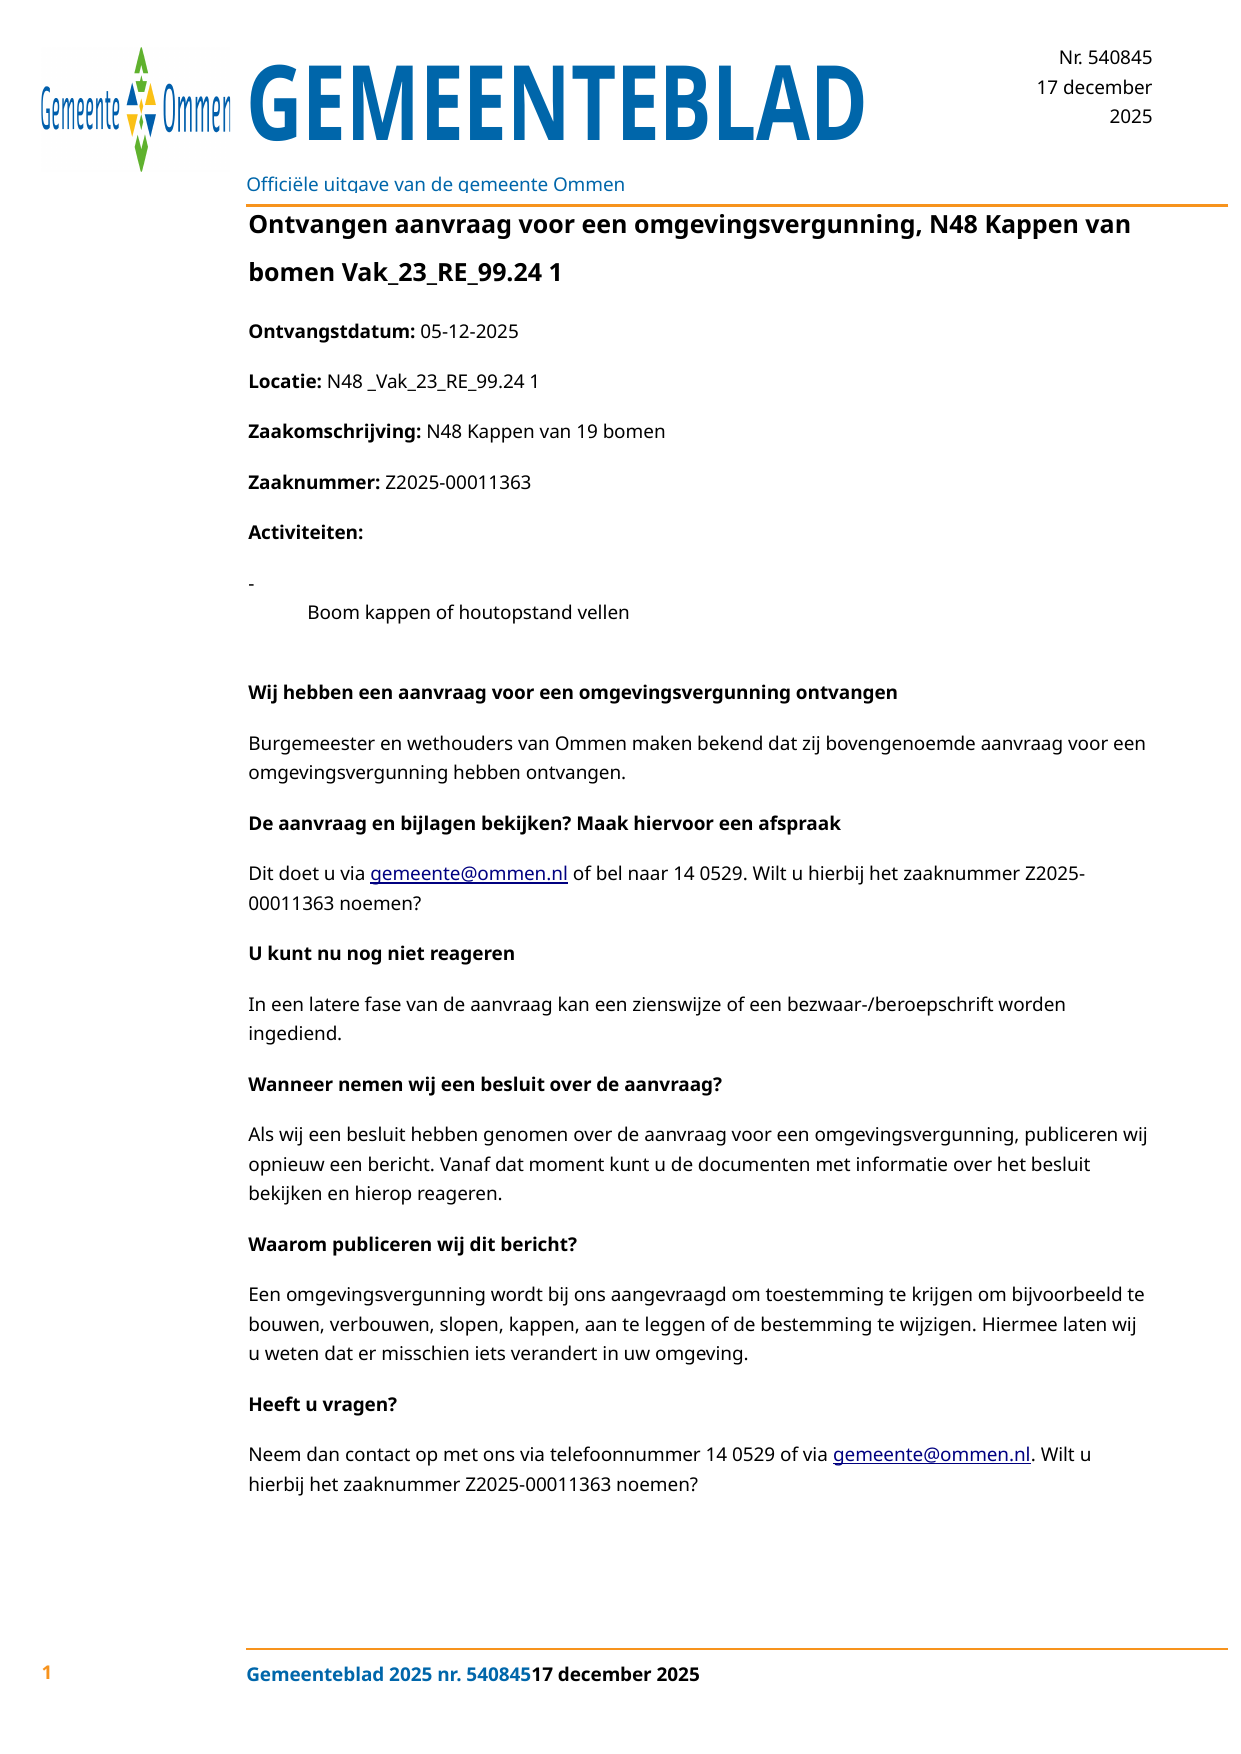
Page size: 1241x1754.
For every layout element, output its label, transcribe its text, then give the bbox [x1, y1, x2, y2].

text Wanneer nemen wij een besluit over de aanvraag? [248, 1071, 1152, 1097]
text Als wij een besluit hebben genomen over de aanvraag voor een omgevingsvergunning, publiceren wij opnieuw een bericht. Vanaf dat moment kunt u de documenten met informatie over het besluit bekijken en hierop reageren. [248, 1121, 1152, 1206]
text Burgemeester en wethouders van Ommen maken bekend dat zij bovengenoemde aanvraag voor een omgevingsvergunning hebben ontvangen. [248, 730, 1152, 785]
text Dit doet u via gemeente@ommen.nl of bel naar 14 0529. Wilt u hierbij het zaaknummer Z2025-00011363 noemen? [248, 860, 1152, 916]
text U kunt nu nog niet reageren [248, 940, 1152, 966]
text Een omgevingsvergunning wordt bij ons aangevraagd om toestemming te krijgen om bijvoorbeeld te bouwen, verbouwen, slopen, kappen, aan te leggen of de bestemming te wijzigen. Hiermee laten wij u weten dat er misschien iets verandert in uw omgeving. [248, 1281, 1152, 1366]
list Boom kappen of houtopstand vellen [248, 599, 1152, 625]
text Heeft u vragen? [248, 1391, 1152, 1417]
text In een latere fase van de aanvraag kan een zienswijze of een bezwaar-/beroepschrift worden ingediend. [248, 991, 1152, 1046]
text Zaaknummer: Z2025-00011363 [248, 469, 1152, 495]
text Activiteiten: [248, 519, 1152, 545]
text De aanvraag en bijlagen bekijken? Maak hiervoor een afspraak [248, 810, 1152, 836]
text Waarom publiceren wij dit bericht? [248, 1231, 1152, 1257]
picture [41, 47, 231, 172]
text Zaakomschrijving: N48 Kappen van 19 bomen [248, 419, 1152, 444]
text Neem dan contact op met ons via telefoonnummer 14 0529 of via gemeente@ommen.nl. Wilt u hierbij het zaaknummer Z2025-00011363 noemen? [248, 1441, 1152, 1497]
text Wij hebben een aanvraag voor een omgevingsvergunning ontvangen [248, 679, 1152, 705]
text Ontvangstdatum: 05-12-2025 [248, 318, 1152, 344]
text Ontvangen aanvraag voor een omgevingsvergunning, N48 Kappen van bomen Vak_23_RE_99.24 1 [248, 207, 1152, 288]
text Locatie: N48 _Vak_23_RE_99.24 1 [248, 368, 1152, 394]
